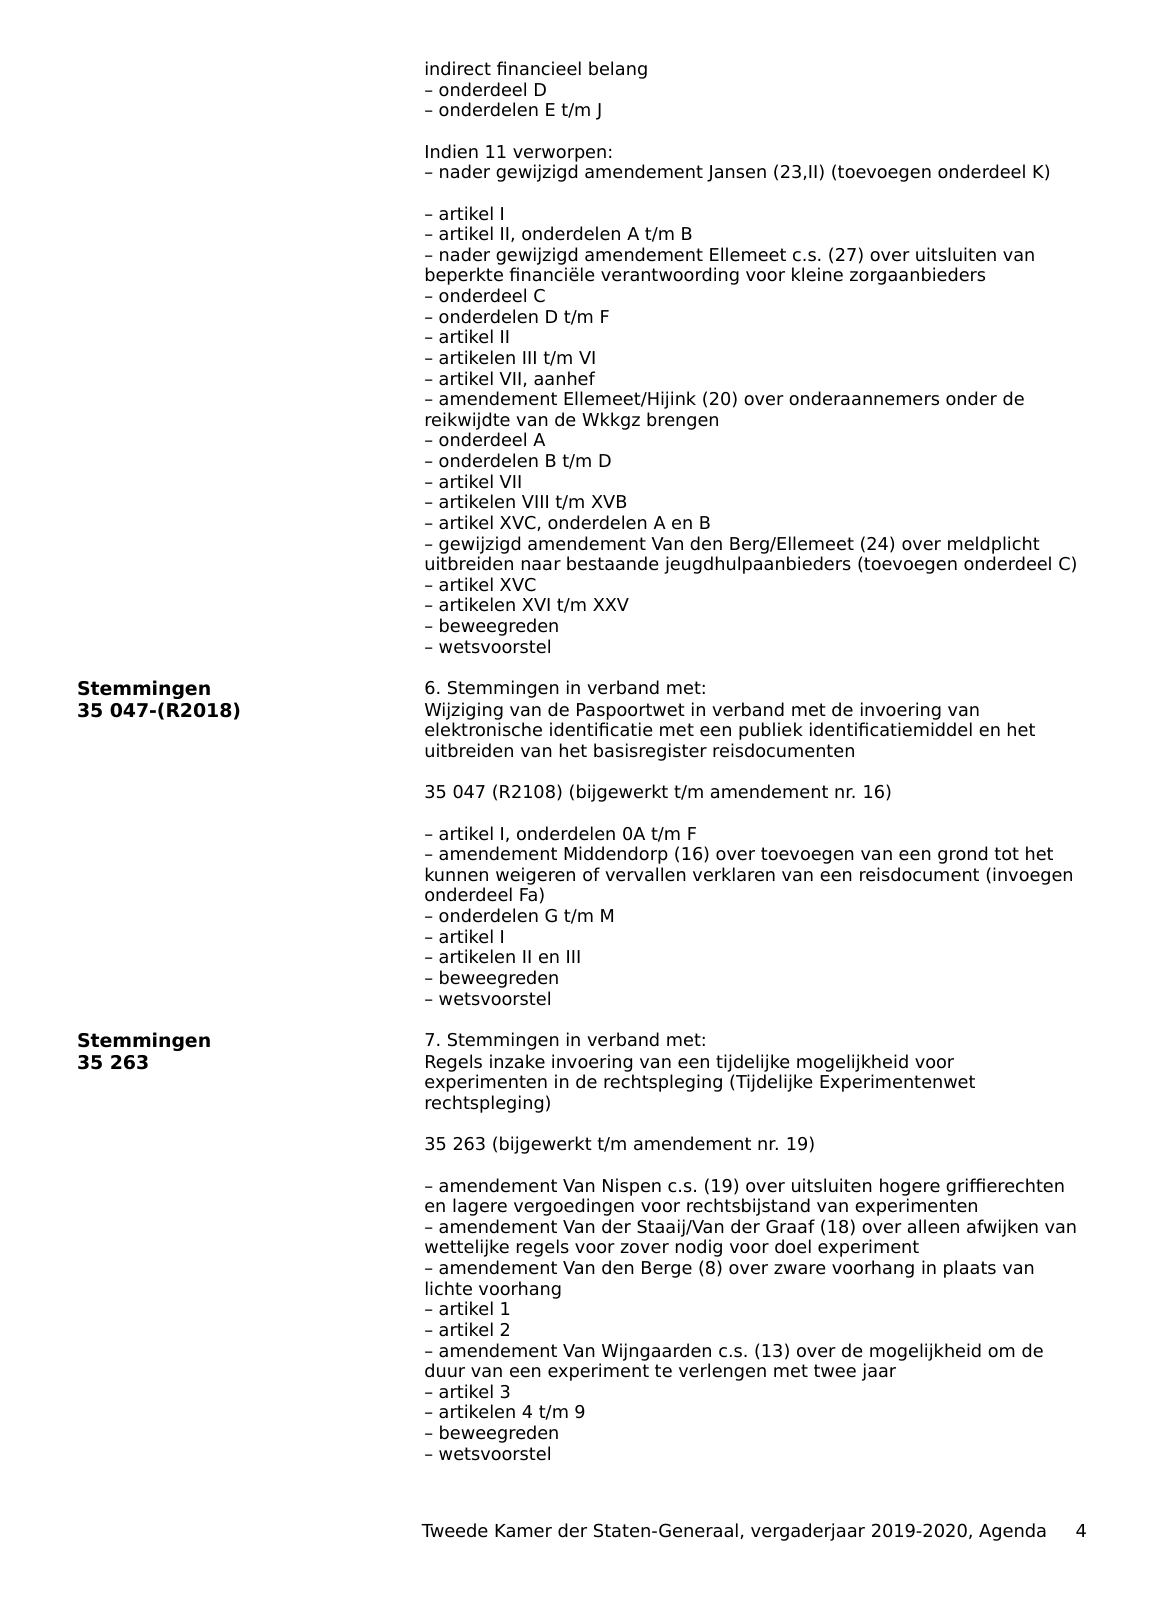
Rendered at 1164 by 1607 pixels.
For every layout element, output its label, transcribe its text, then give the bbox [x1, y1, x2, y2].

table_cell [418, 1009, 1087, 1030]
table_cell [401, 1382, 418, 1402]
table_cell – onderdelen B t/m D [418, 451, 1087, 472]
table_cell 35 263 (bijgewerkt t/m amendement nr. 19) [418, 1134, 1087, 1155]
table_cell [77, 121, 401, 142]
table_cell [401, 678, 418, 700]
table_cell – artikel I [418, 204, 1087, 224]
table_cell – amendement Van den Berge (8) over zware voorhang in plaats van lichte voorhang [418, 1258, 1087, 1299]
table_cell [418, 762, 1087, 782]
table_cell – artikelen VIII t/m XVB [418, 492, 1087, 513]
table_cell [77, 782, 401, 803]
table_cell [401, 348, 418, 368]
table_cell [401, 513, 418, 533]
table_cell – amendement Van der Staaij/Van der Graaf (18) over alleen afwijken van wettelijke regels voor zover nodig voor doel experiment [418, 1217, 1087, 1258]
table_cell [401, 224, 418, 245]
table_cell [418, 121, 1087, 142]
table_cell – artikel XVC [418, 575, 1087, 595]
table_cell [401, 369, 418, 389]
table_cell – beweegreden [418, 968, 1087, 988]
table_cell [418, 183, 1087, 203]
table_cell [401, 1009, 418, 1030]
table_cell [77, 762, 401, 782]
table_cell [401, 1052, 418, 1114]
table_cell [418, 803, 1087, 823]
table_cell [401, 286, 418, 307]
table_cell – gewijzigd amendement Van den Berg/Ellemeet (24) over meldplicht uitbreiden naar bestaande jeugdhulpaanbieders (toevoegen onderdeel C) [418, 534, 1087, 575]
table_cell [401, 968, 418, 988]
table_cell 6. Stemmingen in verband met: [418, 678, 1087, 700]
table_cell – artikel 3 [418, 1382, 1087, 1402]
table_cell [401, 1423, 418, 1444]
table_cell Indien 11 verworpen: [418, 142, 1087, 162]
table_cell [77, 142, 401, 162]
table_cell [77, 1217, 401, 1258]
table_cell – artikel VII, aanhef [418, 369, 1087, 389]
table_cell – artikelen II en III [418, 947, 1087, 968]
table_cell [401, 1320, 418, 1341]
table_cell [77, 575, 401, 595]
table_cell [401, 803, 418, 823]
table_cell [77, 616, 401, 637]
table_cell [77, 162, 401, 183]
table_cell [77, 327, 401, 348]
table_cell – onderdeel D [418, 80, 1087, 100]
table_cell [77, 430, 401, 451]
table_cell [401, 1403, 418, 1423]
table_cell [77, 1320, 401, 1341]
table_cell – beweegreden [418, 1423, 1087, 1444]
table_cell [401, 59, 418, 80]
table_cell – onderdeel A [418, 430, 1087, 451]
table_cell [401, 700, 418, 762]
table_cell [77, 1299, 401, 1320]
table_cell [401, 824, 418, 844]
table_cell [77, 492, 401, 513]
table_cell – artikel 1 [418, 1299, 1087, 1320]
table_cell Stemmingen [77, 1030, 401, 1052]
table_cell [401, 472, 418, 492]
table_cell – artikel I [418, 927, 1087, 947]
table_cell – artikelen 4 t/m 9 [418, 1403, 1087, 1423]
table_cell [401, 1341, 418, 1382]
table_cell – amendement Ellemeet/Hijink (20) over onderaannemers onder de reikwijdte van de Wkkgz brengen [418, 389, 1087, 430]
table_cell [77, 389, 401, 430]
table_cell [401, 307, 418, 327]
table_cell [401, 121, 418, 142]
table_cell [401, 989, 418, 1009]
table_cell [401, 245, 418, 286]
table_cell [401, 1217, 418, 1258]
table_cell [401, 782, 418, 803]
table_cell – artikelen III t/m VI [418, 348, 1087, 368]
table_cell [418, 1114, 1087, 1134]
table_cell – amendement Van Wijngaarden c.s. (13) over de mogelijkheid om de duur van een experiment te verlengen met twee jaar [418, 1341, 1087, 1382]
table_cell [77, 1176, 401, 1217]
table_cell [401, 389, 418, 430]
table_cell Regels inzake invoering van een tijdelijke mogelijkheid voor experimenten in de rechtspleging (Tijdelijke Experimentenwet rechtspleging) [418, 1052, 1087, 1114]
table_cell [77, 947, 401, 968]
table_cell [77, 1403, 401, 1423]
table_cell – wetsvoorstel [418, 989, 1087, 1009]
table_cell [77, 1009, 401, 1030]
table_cell indirect financieel belang [418, 59, 1087, 80]
table_cell [418, 657, 1087, 678]
table_cell [77, 472, 401, 492]
table_cell – onderdelen G t/m M [418, 906, 1087, 927]
table_cell [401, 162, 418, 183]
table_cell – nader gewijzigd amendement Jansen (23,II) (toevoegen onderdeel K) [418, 162, 1087, 183]
table_cell [77, 307, 401, 327]
table_cell [77, 1423, 401, 1444]
table_cell [401, 1444, 418, 1464]
table_cell [77, 183, 401, 203]
table_cell [77, 245, 401, 286]
table_cell [77, 1134, 401, 1155]
table_cell [77, 100, 401, 121]
table_cell [401, 100, 418, 121]
table_cell [77, 1444, 401, 1464]
table_cell – onderdelen E t/m J [418, 100, 1087, 121]
table_cell [401, 204, 418, 224]
table_cell [401, 80, 418, 100]
table_cell [77, 1258, 401, 1299]
table_cell – wetsvoorstel [418, 637, 1087, 657]
table_cell [77, 348, 401, 368]
table_cell [77, 1341, 401, 1382]
table_cell – artikel VII [418, 472, 1087, 492]
table_cell – onderdeel C [418, 286, 1087, 307]
table_cell [77, 844, 401, 906]
table_cell 35 047-(R2018) [77, 700, 401, 762]
table_cell – onderdelen D t/m F [418, 307, 1087, 327]
table_cell [77, 657, 401, 678]
table_cell [401, 534, 418, 575]
table_cell [77, 59, 401, 80]
table_cell [77, 1114, 401, 1134]
table_cell – amendement Van Nispen c.s. (19) over uitsluiten hogere griffierechten en lagere vergoedingen voor rechtsbijstand van experimenten [418, 1176, 1087, 1217]
table_cell [401, 492, 418, 513]
table_cell [401, 1030, 418, 1052]
table_cell – artikelen XVI t/m XXV [418, 595, 1087, 616]
table_cell [401, 844, 418, 906]
table_cell [77, 906, 401, 927]
table_cell [77, 286, 401, 307]
table_cell – artikel XVC, onderdelen A en B [418, 513, 1087, 533]
table_cell [401, 1134, 418, 1155]
table_cell [77, 595, 401, 616]
table_cell [401, 430, 418, 451]
table_cell [77, 1155, 401, 1176]
table_cell [77, 224, 401, 245]
table_cell [401, 657, 418, 678]
table_cell – wetsvoorstel [418, 1444, 1087, 1464]
table_cell – nader gewijzigd amendement Ellemeet c.s. (27) over uitsluiten van beperkte financiële verantwoording voor kleine zorgaanbieders [418, 245, 1087, 286]
table_cell 35 047 (R2108) (bijgewerkt t/m amendement nr. 16) [418, 782, 1087, 803]
table_cell [401, 927, 418, 947]
table_cell [77, 451, 401, 472]
table_cell Wijziging van de Paspoortwet in verband met de invoering van elektronische identificatie met een publiek identificatiemiddel en het uitbreiden van het basisregister reisdocumenten [418, 700, 1087, 762]
table_cell [77, 968, 401, 988]
table_cell [401, 1299, 418, 1320]
table_cell [401, 947, 418, 968]
table_cell 35 263 [77, 1052, 401, 1114]
table_cell [77, 369, 401, 389]
table_cell – beweegreden [418, 616, 1087, 637]
table_cell [77, 637, 401, 657]
table_cell [77, 1382, 401, 1402]
table_cell – amendement Middendorp (16) over toevoegen van een grond tot het kunnen weigeren of vervallen verklaren van een reisdocument (invoegen onderdeel Fa) [418, 844, 1087, 906]
table_cell [401, 595, 418, 616]
table_cell [77, 803, 401, 823]
table_cell 7. Stemmingen in verband met: [418, 1030, 1087, 1052]
table_cell [77, 204, 401, 224]
table_cell [77, 824, 401, 844]
table_cell [401, 183, 418, 203]
table_cell – artikel II [418, 327, 1087, 348]
table_cell [77, 513, 401, 533]
table_cell [401, 142, 418, 162]
table_cell [401, 451, 418, 472]
table_cell [401, 1114, 418, 1134]
table_cell – artikel I, onderdelen 0A t/m F [418, 824, 1087, 844]
table_cell [77, 80, 401, 100]
table_cell [401, 762, 418, 782]
table_cell [401, 1176, 418, 1217]
table_cell – artikel II, onderdelen A t/m B [418, 224, 1087, 245]
table_cell Stemmingen [77, 678, 401, 700]
table_cell [401, 637, 418, 657]
table_cell [401, 575, 418, 595]
table_cell [401, 327, 418, 348]
table_cell [401, 1155, 418, 1176]
table_cell [77, 927, 401, 947]
table_cell – artikel 2 [418, 1320, 1087, 1341]
table_cell [401, 906, 418, 927]
table_cell [418, 1155, 1087, 1176]
table_cell [401, 616, 418, 637]
table_cell [77, 534, 401, 575]
table_cell [401, 1258, 418, 1299]
table_cell [77, 989, 401, 1009]
